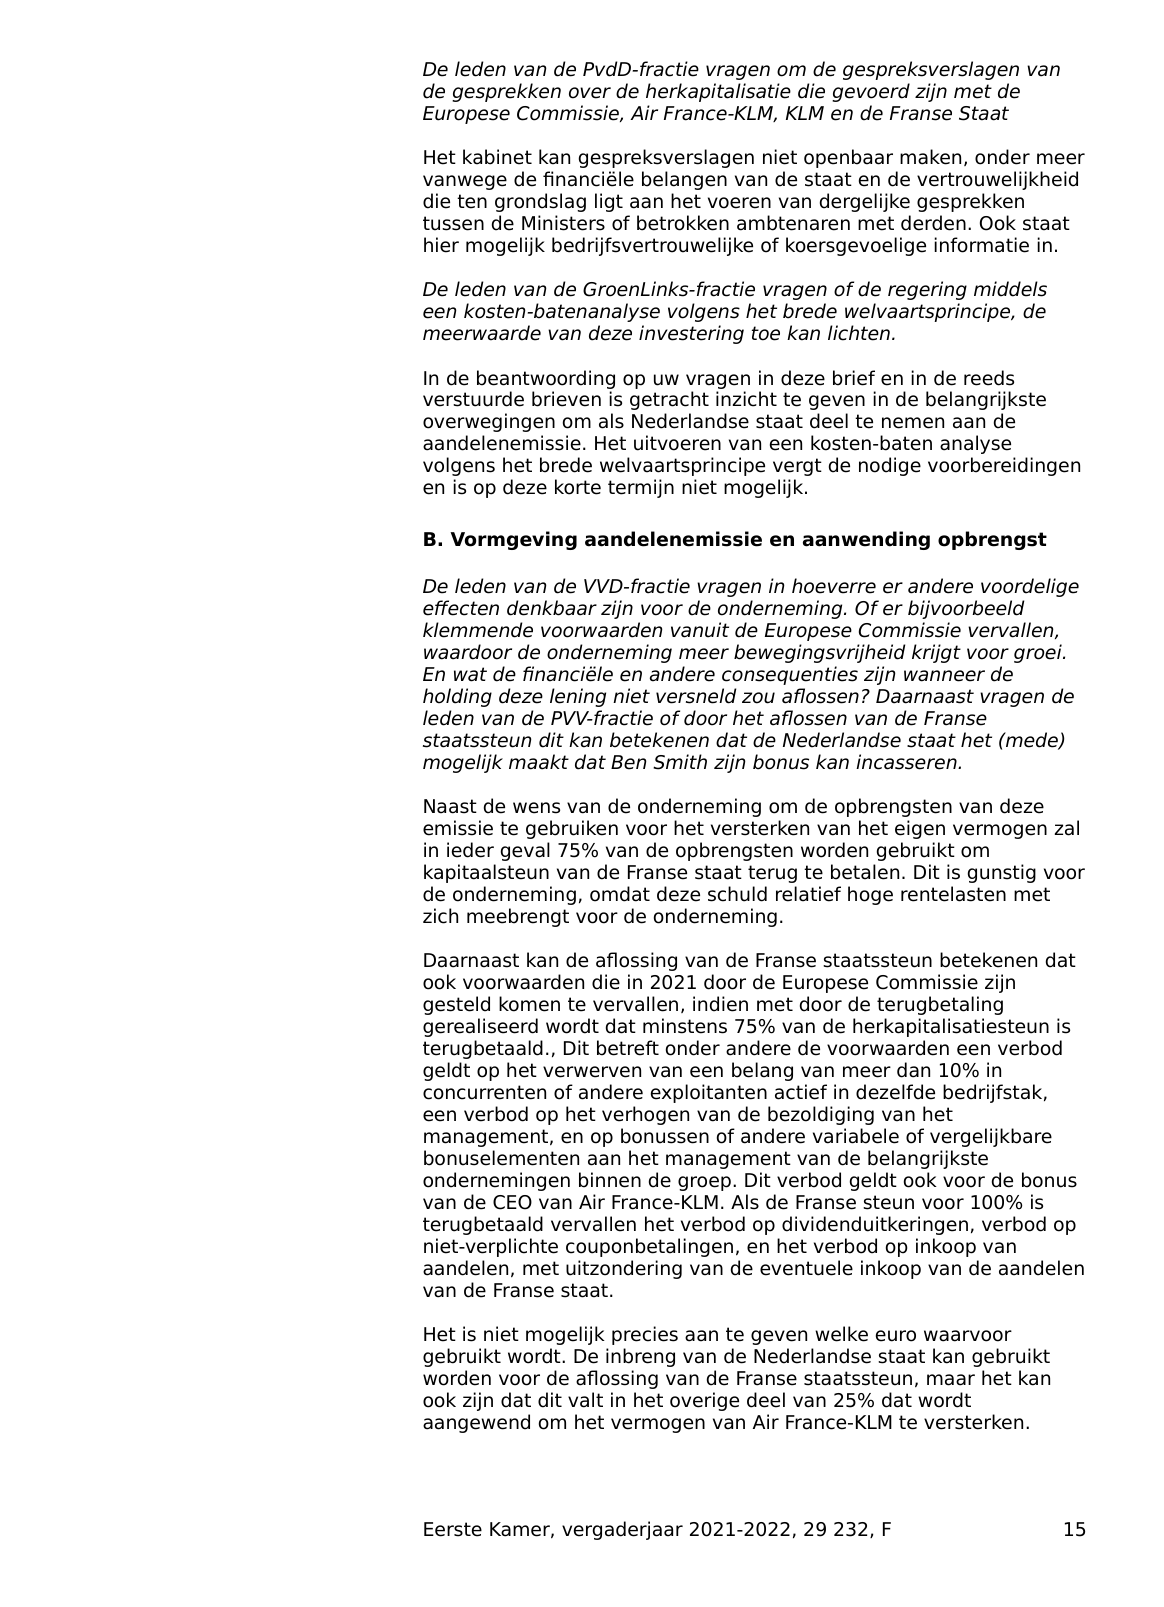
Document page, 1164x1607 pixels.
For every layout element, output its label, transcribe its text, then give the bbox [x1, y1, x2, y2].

text In de beantwoording op uw vragen in deze brief en in de reeds verstuurde brieven is getracht inzicht te geven in de belangrijkste overwegingen om als Nederlandse staat deel te nemen aan de aandelenemissie. Het uitvoeren van een kosten-baten analyse volgens het brede welvaartsprincipe vergt de nodige voorbereidingen en is op deze korte termijn niet mogelijk. [422, 367, 1087, 499]
text Het kabinet kan gespreksverslagen niet openbaar maken, onder meer vanwege de financiële belangen van de staat en de vertrouwelijkheid die ten grondslag ligt aan het voeren van dergelijke gesprekken tussen de Ministers of betrokken ambtenaren met derden. Ook staat hier mogelijk bedrijfsvertrouwelijke of koersgevoelige informatie in. [422, 147, 1087, 257]
subtitle B. Vormgeving aandelenemissie en aanwending opbrengst [422, 529, 1087, 551]
text De leden van de VVD-fractie vragen in hoeverre er andere voordelige effecten denkbaar zijn voor de onderneming. Of er bijvoorbeeld klemmende voorwaarden vanuit de Europese Commissie vervallen, waardoor de onderneming meer bewegingsvrijheid krijgt voor groei. En wat de financiële en andere consequenties zijn wanneer de holding deze lening niet versneld zou aflossen? Daarnaast vragen de leden van de PVV-fractie of door het aflossen van de Franse staatssteun dit kan betekenen dat de Nederlandse staat het (mede) mogelijk maakt dat Ben Smith zijn bonus kan incasseren. [422, 576, 1087, 774]
text Naast de wens van de onderneming om de opbrengsten van deze emissie te gebruiken voor het versterken van het eigen vermogen zal in ieder geval 75% van de opbrengsten worden gebruikt om kapitaalsteun van de Franse staat terug te betalen. Dit is gunstig voor de onderneming, omdat deze schuld relatief hoge rentelasten met zich meebrengt voor de onderneming. [422, 796, 1087, 928]
text De leden van de GroenLinks-fractie vragen of de regering middels een kosten-batenanalyse volgens het brede welvaartsprincipe, de meerwaarde van deze investering toe kan lichten. [422, 279, 1087, 345]
text Het is niet mogelijk precies aan te geven welke euro waarvoor gebruikt wordt. De inbreng van de Nederlandse staat kan gebruikt worden voor de aflossing van de Franse staatssteun, maar het kan ook zijn dat dit valt in het overige deel van 25% dat wordt aangewend om het vermogen van Air France-KLM te versterken. [422, 1324, 1087, 1434]
text De leden van de PvdD-fractie vragen om de gespreksverslagen van de gesprekken over de herkapitalisatie die gevoerd zijn met de Europese Commissie, Air France-KLM, KLM en de Franse Staat [422, 59, 1087, 125]
text Daarnaast kan de aflossing van de Franse staatssteun betekenen dat ook voorwaarden die in 2021 door de Europese Commissie zijn gesteld komen te vervallen, indien met door de terugbetaling gerealiseerd wordt dat minstens 75% van de herkapitalisatiesteun is terugbetaald., Dit betreft onder andere de voorwaarden een verbod geldt op het verwerven van een belang van meer dan 10% in concurrenten of andere exploitanten actief in dezelfde bedrijfstak, een verbod op het verhogen van de bezoldiging van het management, en op bonussen of andere variabele of vergelijkbare bonuselementen aan het management van de belangrijkste ondernemingen binnen de groep. Dit verbod geldt ook voor de bonus van de CEO van Air France-KLM. Als de Franse steun voor 100% is terugbetaald vervallen het verbod op dividenduitkeringen, verbod op niet-verplichte couponbetalingen, en het verbod op inkoop van aandelen, met uitzondering van de eventuele inkoop van de aandelen van de Franse staat. [422, 950, 1087, 1302]
